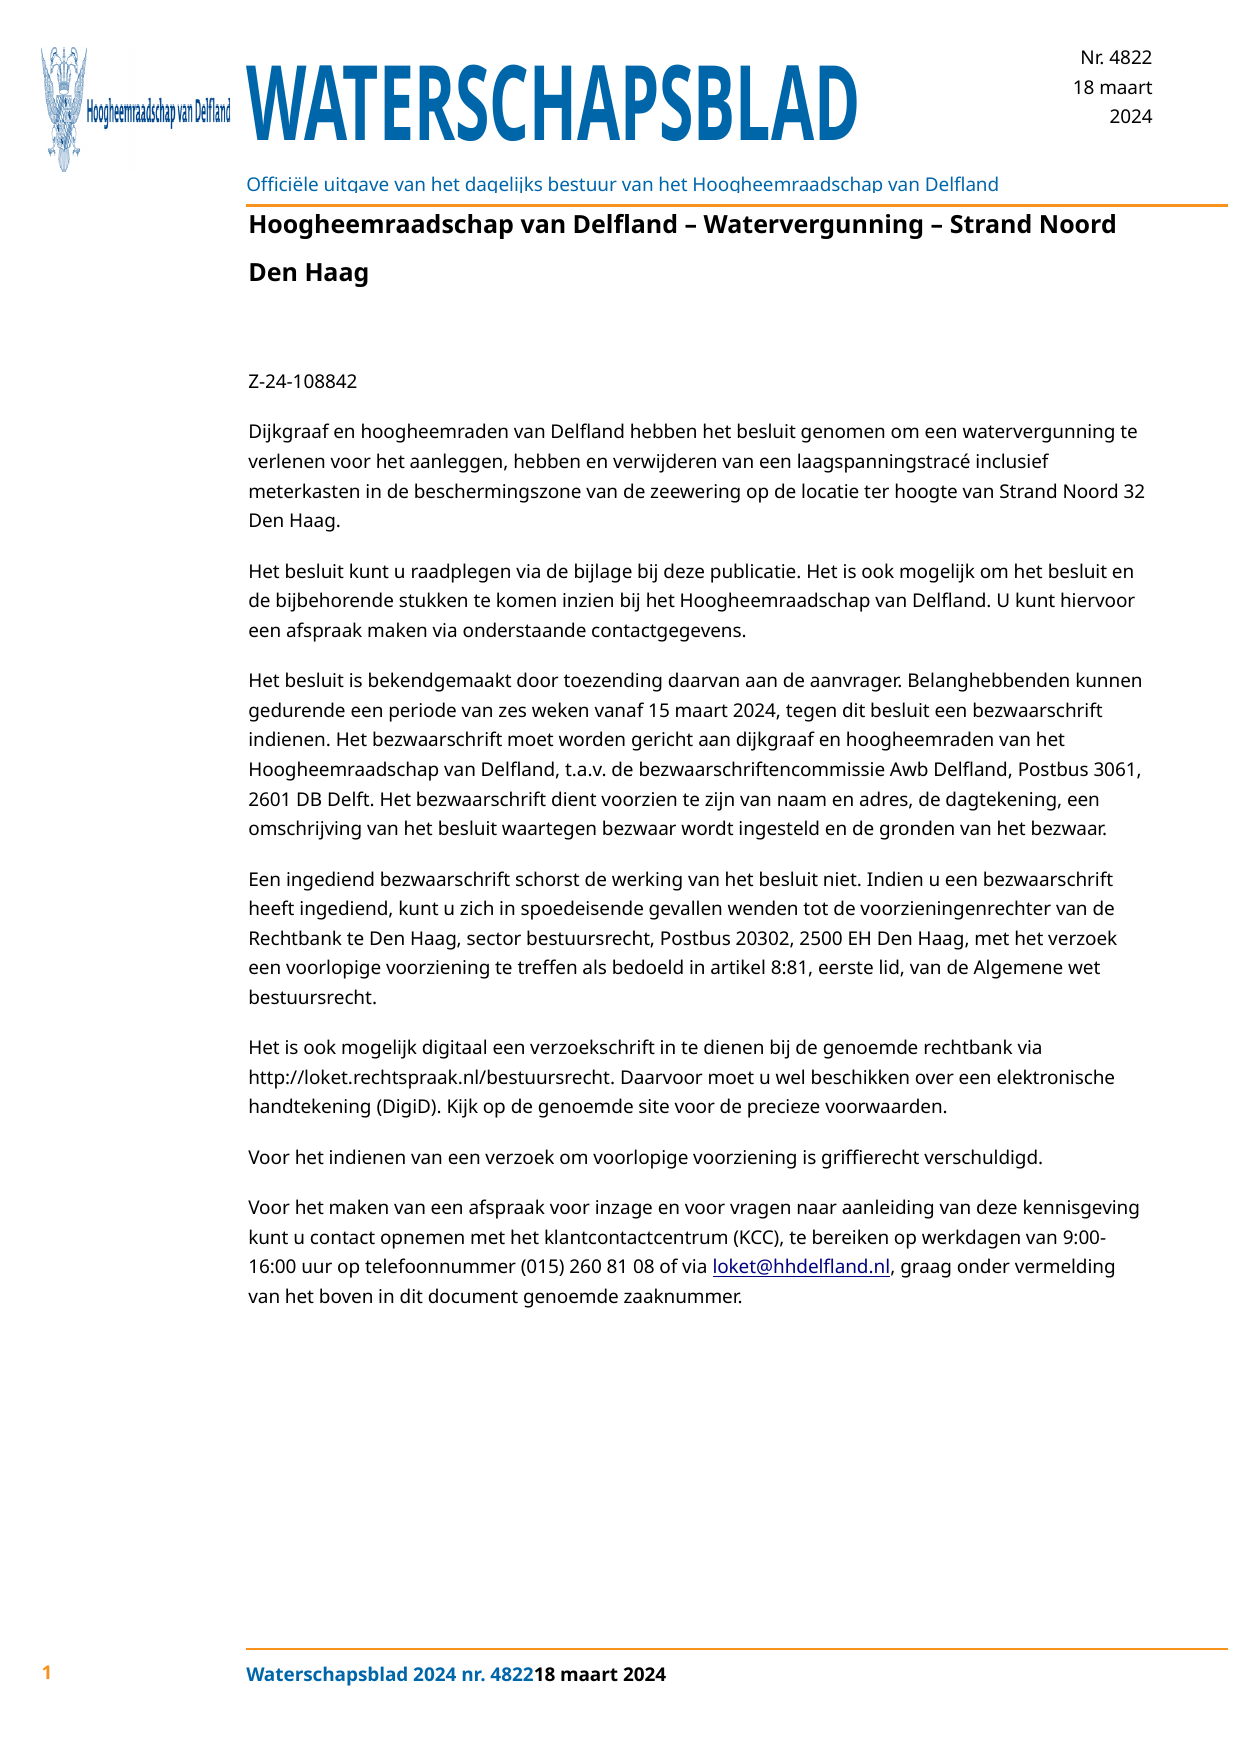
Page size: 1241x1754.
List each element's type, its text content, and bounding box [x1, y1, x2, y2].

text Het is ook mogelijk digitaal een verzoekschrift in te dienen bij de genoemde rechtbank via http://loket.rechtspraak.nl/bestuursrecht. Daarvoor moet u wel beschikken over een elektronische handtekening (DigiD). Kijk op de genoemde site voor de precieze voorwaarden. [248, 1034, 1152, 1119]
text Z-24-108842 [248, 368, 1152, 394]
text Hoogheemraadschap van Delfland – Watervergunning – Strand Noord Den Haag [248, 207, 1152, 288]
text Dijkgraaf en hoogheemraden van Delfland hebben het besluit genomen om een watervergunning te verlenen voor het aanleggen, hebben en verwijderen van een laagspanningstracé inclusief meterkasten in de beschermingszone van de zeewering op de locatie ter hoogte van Strand Noord 32 Den Haag. [248, 419, 1152, 533]
text Het besluit kunt u raadplegen via de bijlage bij deze publicatie. Het is ook mogelijk om het besluit en de bijbehorende stukken te komen inzien bij het Hoogheemraadschap van Delfland. U kunt hiervoor een afspraak maken via onderstaande contactgegevens. [248, 558, 1152, 643]
text Een ingediend bezwaarschrift schorst de werking van het besluit niet. Indien u een bezwaarschrift heeft ingediend, kunt u zich in spoedeisende gevallen wenden tot de voorzieningenrechter van de Rechtbank te Den Haag, sector bestuursrecht, Postbus 20302, 2500 EH Den Haag, met het verzoek een voorlopige voorziening te treffen als bedoeld in artikel 8:81, eerste lid, van de Algemene wet bestuursrecht. [248, 866, 1152, 1010]
text Voor het indienen van een verzoek om voorlopige voorziening is griffierecht verschuldigd. [248, 1144, 1152, 1170]
picture [41, 47, 231, 172]
text Voor het maken van een afspraak voor inzage en voor vragen naar aanleiding van deze kennisgeving kunt u contact opnemen met het klantcontactcentrum (KCC), te bereiken op werkdagen van 9:00-16:00 uur op telefoonnummer (015) 260 81 08 of via loket@hhdelfland.nl, graag onder vermelding van het boven in dit document genoemde zaaknummer. [248, 1194, 1152, 1309]
text Het besluit is bekendgemaakt door toezending daarvan aan de aanvrager. Belanghebbenden kunnen gedurende een periode van zes weken vanaf 15 maart 2024, tegen dit besluit een bezwaarschrift indienen. Het bezwaarschrift moet worden gericht aan dijkgraaf en hoogheemraden van het Hoogheemraadschap van Delfland, t.a.v. de bezwaarschriftencommissie Awb Delfland, Postbus 3061, 2601 DB Delft. Het bezwaarschrift dient voorzien te zijn van naam en adres, de dagtekening, een omschrijving van het besluit waartegen bezwaar wordt ingesteld en de gronden van het bezwaar. [248, 667, 1152, 841]
